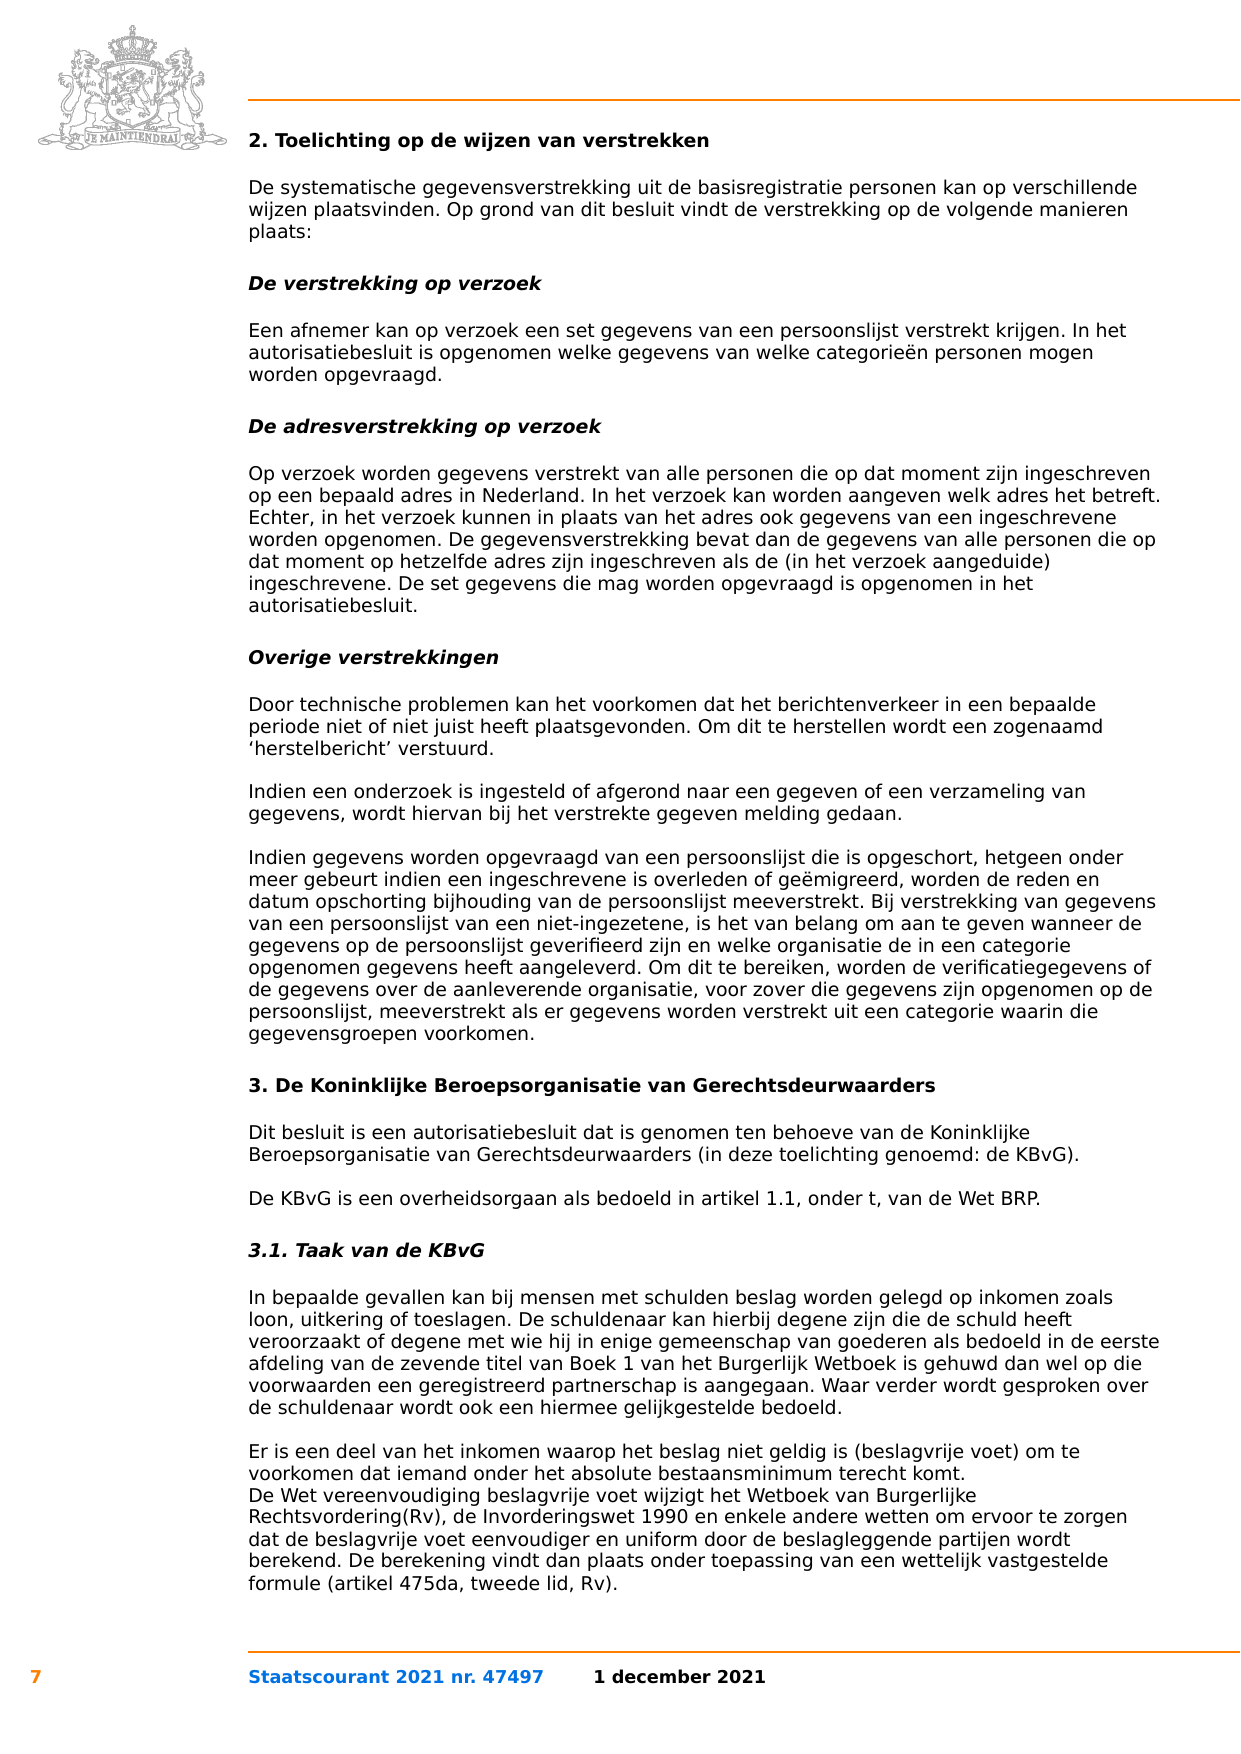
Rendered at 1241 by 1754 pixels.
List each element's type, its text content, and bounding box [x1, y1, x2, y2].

text Er is een deel van het inkomen waarop het beslag niet geldig is (beslagvrije voet) om te voorkomen dat iemand onder het absolute bestaansminimum terecht komt. [248, 1441, 1163, 1484]
text De Wet vereenvoudiging beslagvrije voet wijzigt het Wetboek van Burgerlijke Rechtsvordering(Rv), de Invorderingswet 1990 en enkele andere wetten om ervoor te zorgen dat de beslagvrije voet eenvoudiger en uniform door de beslagleggende partijen wordt berekend. De berekening vindt dan plaats onder toepassing van een wettelijk vastgestelde formule (artikel 475da, tweede lid, Rv). [248, 1484, 1163, 1594]
text Indien een onderzoek is ingesteld of afgerond naar een gegeven of een verzameling van gegevens, wordt hiervan bij het verstrekte gegeven melding gedaan. [248, 781, 1163, 825]
subtitle 2. Toelichting op de wijzen van verstrekken [248, 130, 1163, 152]
subtitle 3. De Koninklijke Beroepsorganisatie van Gerechtsdeurwaarders [248, 1075, 1163, 1097]
subtitle Overige verstrekkingen [248, 647, 1163, 668]
subtitle De adresverstrekking op verzoek [248, 416, 1163, 438]
text In bepaalde gevallen kan bij mensen met schulden beslag worden gelegd op inkomen zoals loon, uitkering of toeslagen. De schuldenaar kan hierbij degene zijn die de schuld heeft veroorzaakt of degene met wie hij in enige gemeenschap van goederen als bedoeld in de eerste afdeling van de zevende titel van Boek 1 van het Burgerlijk Wetboek is gehuwd dan wel op die voorwaarden een geregistreerd partnerschap is aangegaan. Waar verder wordt gesproken over de schuldenaar wordt ook een hiermee gelijkgestelde bedoeld. [248, 1287, 1163, 1419]
text Een afnemer kan op verzoek een set gegevens van een persoonslijst verstrekt krijgen. In het autorisatiebesluit is opgenomen welke gegevens van welke categorieën personen mogen worden opgevraagd. [248, 320, 1163, 386]
subtitle 3.1. Taak van de KBvG [248, 1240, 1163, 1262]
text Dit besluit is een autorisatiebesluit dat is genomen ten behoeve van de Koninklijke Beroepsorganisatie van Gerechtsdeurwaarders (in deze toelichting genoemd: de KBvG). [248, 1122, 1163, 1166]
picture [38, 25, 227, 150]
text De KBvG is een overheidsorgaan als bedoeld in artikel 1.1, onder t, van de Wet BRP. [248, 1188, 1163, 1210]
text Indien gegevens worden opgevraagd van een persoonslijst die is opgeschort, hetgeen onder meer gebeurt indien een ingeschrevene is overleden of geëmigreerd, worden de reden en datum opschorting bijhouding van de persoonslijst meeverstrekt. Bij verstrekking van gegevens van een persoonslijst van een niet-ingezetene, is het van belang om aan te geven wanneer de gegevens op de persoonslijst geverifieerd zijn en welke organisatie de in een categorie opgenomen gegevens heeft aangeleverd. Om dit te bereiken, worden de verificatiegegevens of de gegevens over de aanleverende organisatie, voor zover die gegevens zijn opgenomen op de persoonslijst, meeverstrekt als er gegevens worden verstrekt uit een categorie waarin die gegevensgroepen voorkomen. [248, 847, 1163, 1045]
subtitle De verstrekking op verzoek [248, 273, 1163, 295]
text Op verzoek worden gegevens verstrekt van alle personen die op dat moment zijn ingeschreven op een bepaald adres in Nederland. In het verzoek kan worden aangeven welk adres het betreft. Echter, in het verzoek kunnen in plaats van het adres ook gegevens van een ingeschrevene worden opgenomen. De gegevensverstrekking bevat dan de gegevens van alle personen die op dat moment op hetzelfde adres zijn ingeschreven als de (in het verzoek aangeduide) ingeschrevene. De set gegevens die mag worden opgevraagd is opgenomen in het autorisatiebesluit. [248, 463, 1163, 617]
text Door technische problemen kan het voorkomen dat het berichtenverkeer in een bepaalde periode niet of niet juist heeft plaatsgevonden. Om dit te herstellen wordt een zogenaamd ‘herstelbericht’ verstuurd. [248, 693, 1163, 759]
text De systematische gegevensverstrekking uit de basisregistratie personen kan op verschillende wijzen plaatsvinden. Op grond van dit besluit vindt de verstrekking op de volgende manieren plaats: [248, 177, 1163, 243]
